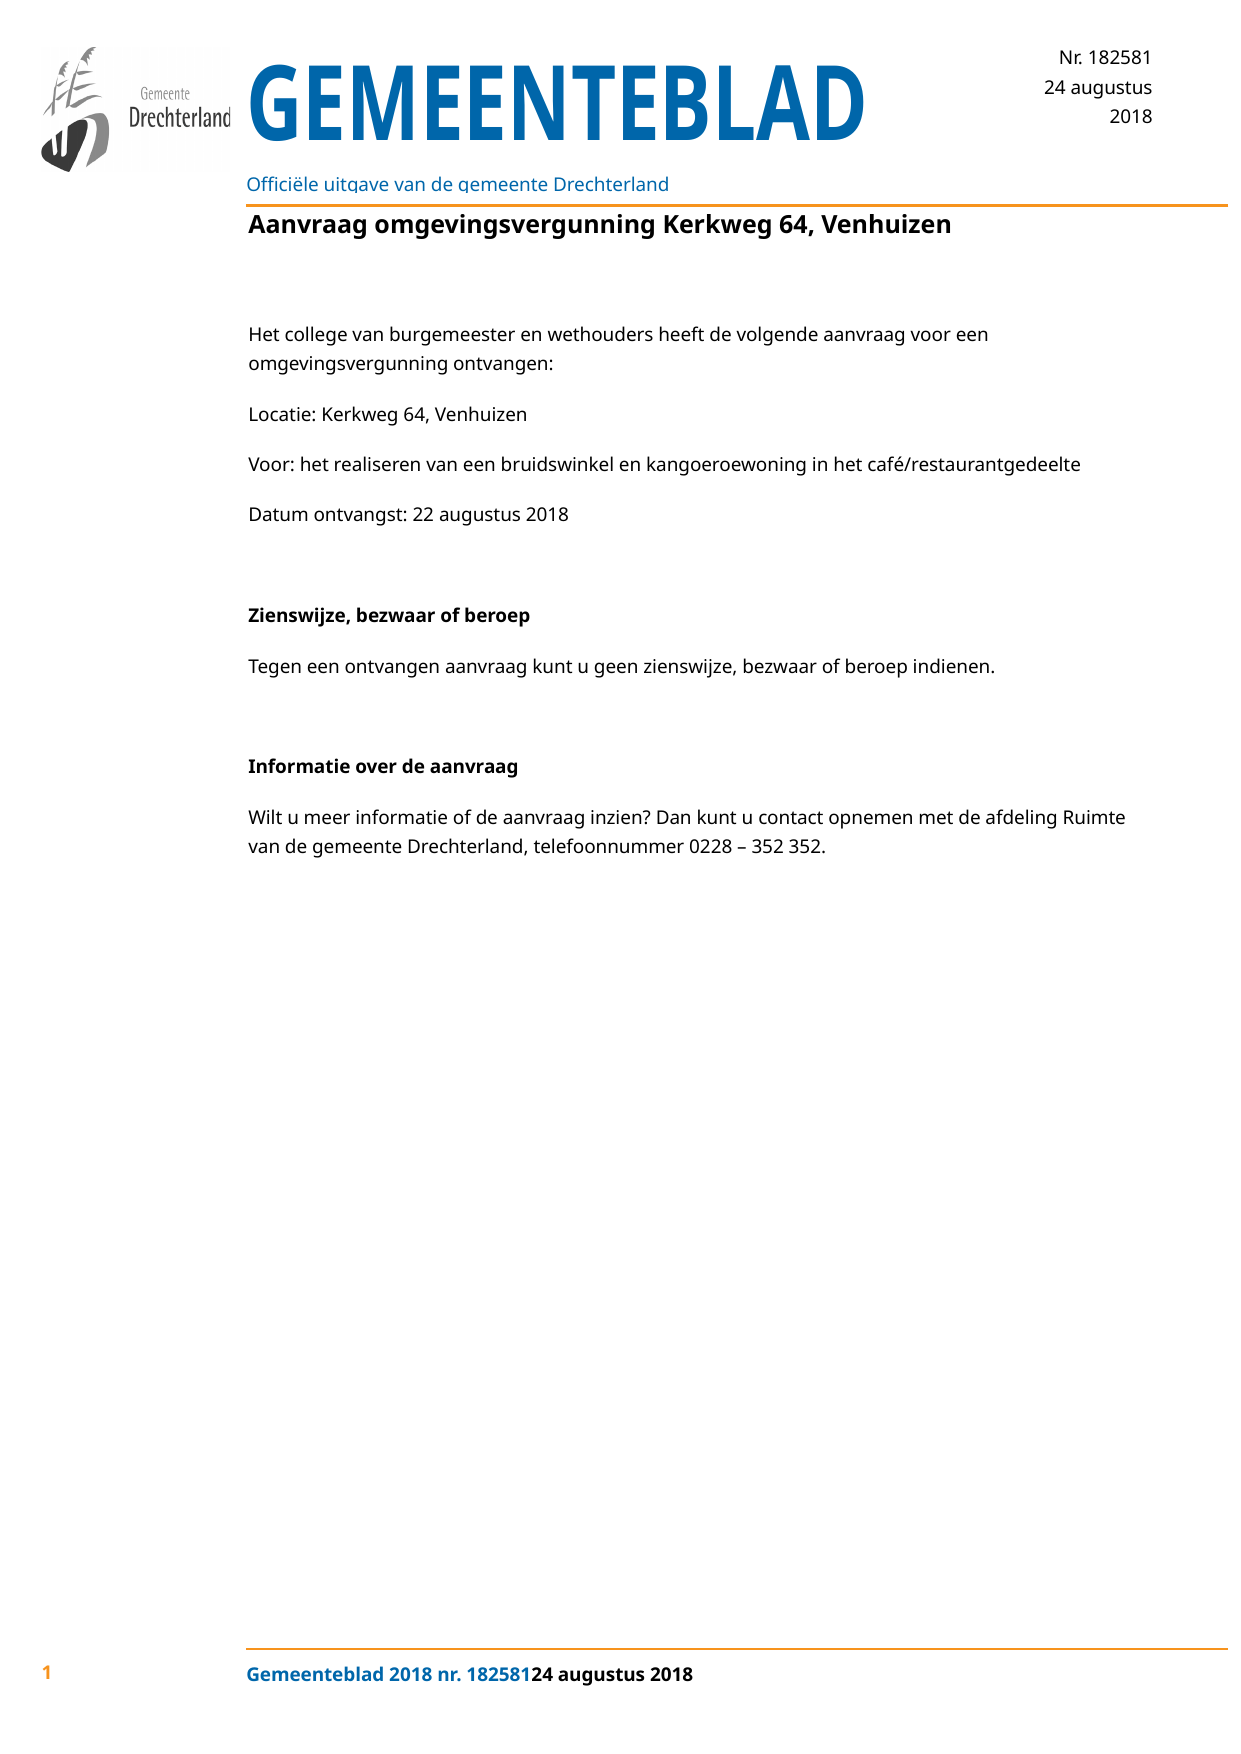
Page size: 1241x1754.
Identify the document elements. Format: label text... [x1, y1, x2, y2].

text Informatie over de aanvraag [248, 754, 1152, 779]
text Datum ontvangst: 22 augustus 2018 [248, 502, 1152, 527]
picture [41, 47, 231, 172]
text Wilt u meer informatie of de aanvraag inzien? Dan kunt u contact opnemen met de afdeling Ruimte van de gemeente Drechterland, telefoonnummer 0228 – 352 352. [248, 804, 1152, 859]
text Aanvraag omgevingsvergunning Kerkweg 64, Venhuizen [248, 207, 1152, 241]
text Tegen een ontvangen aanvraag kunt u geen zienswijze, bezwaar of beroep indienen. [248, 653, 1152, 678]
text Locatie: Kerkweg 64, Venhuizen [248, 401, 1152, 426]
text Zienswijze, bezwaar of beroep [248, 602, 1152, 628]
text Het college van burgemeester en wethouders heeft de volgende aanvraag voor een omgevingsvergunning ontvangen: [248, 321, 1152, 376]
text Voor: het realiseren van een bruidswinkel en kangoeroewoning in het café/restaurantgedeelte [248, 451, 1152, 477]
